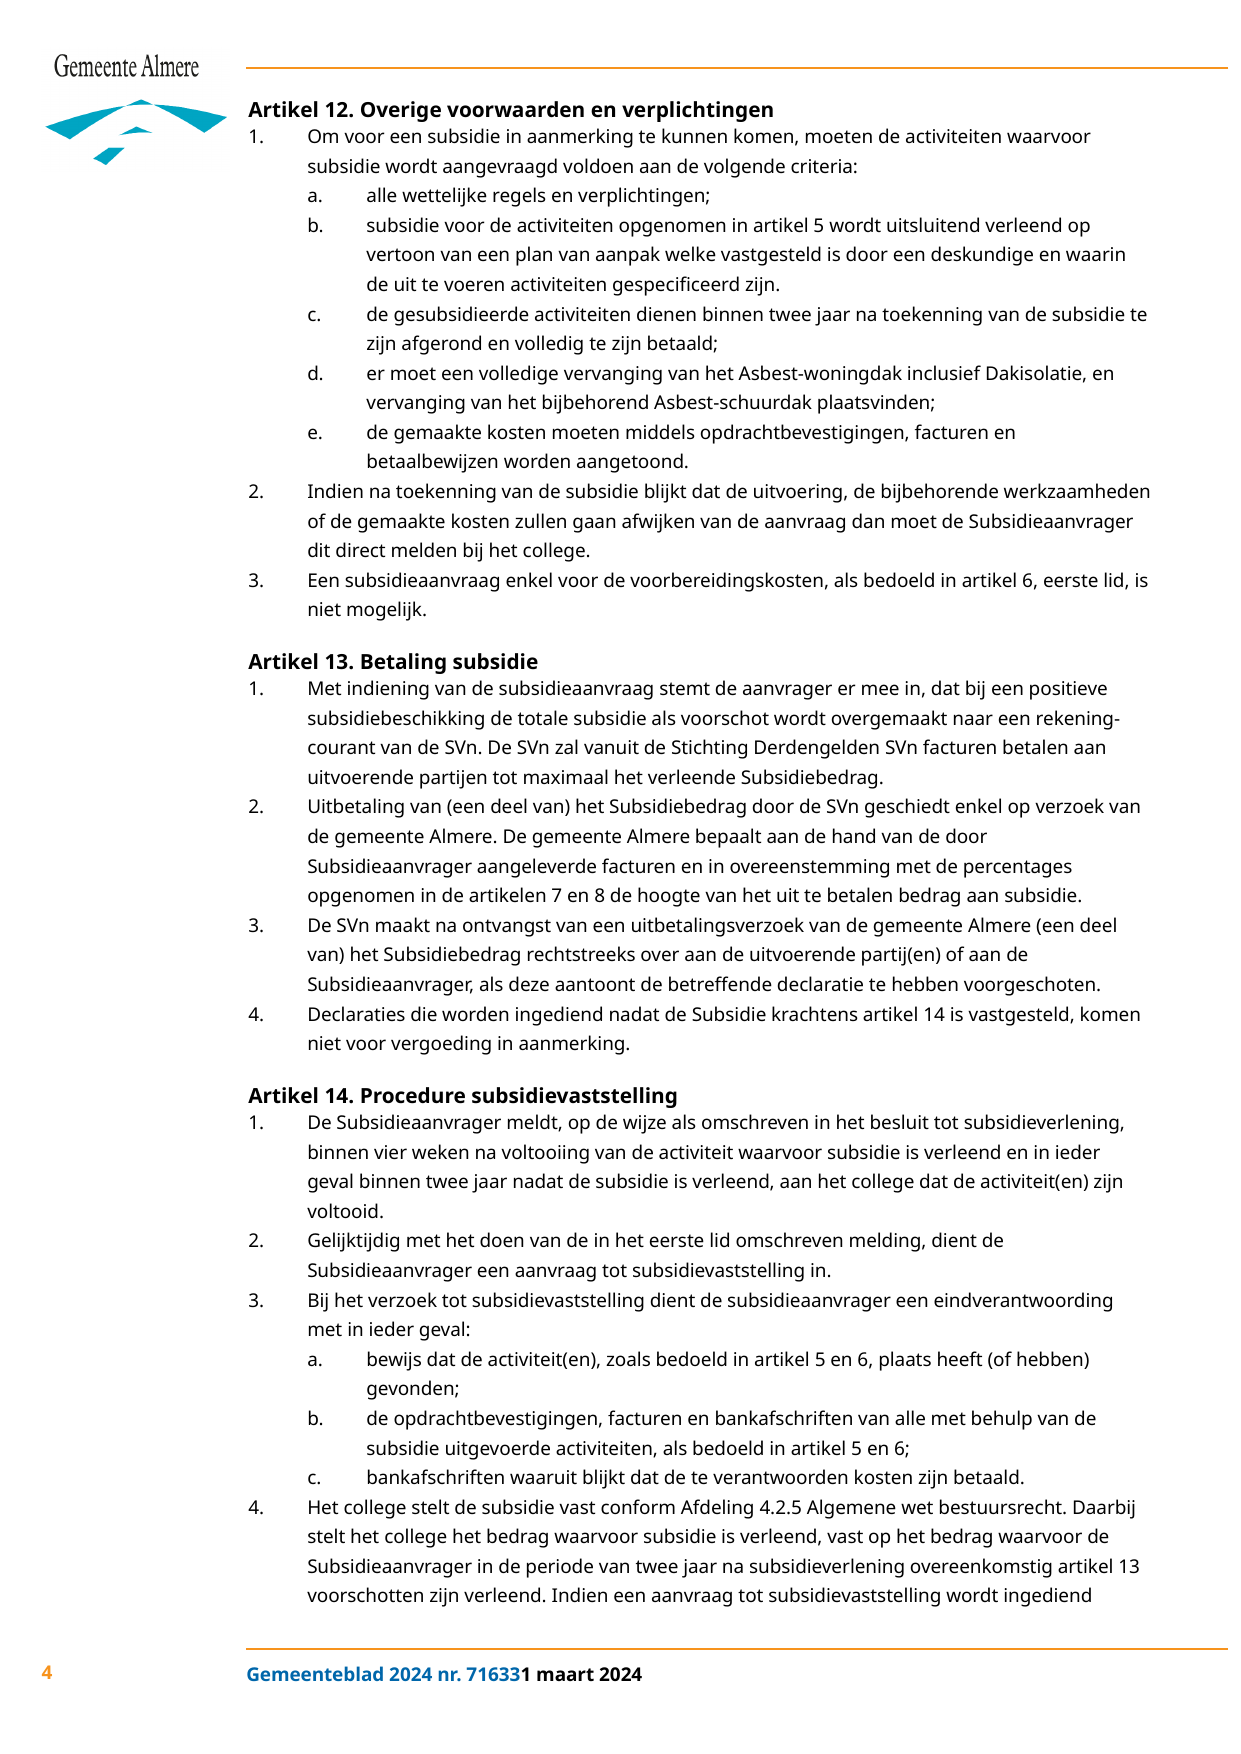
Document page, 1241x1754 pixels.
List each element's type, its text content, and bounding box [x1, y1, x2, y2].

list bankafschriften waaruit blijkt dat de te verantwoorden kosten zijn betaald. [307, 1464, 1152, 1490]
list Om voor een subsidie in aanmerking te kunnen komen, moeten de activiteiten waarvoor subsidie wordt aangevraagd voldoen aan de volgende criteria: [248, 123, 1152, 178]
list de opdrachtbevestigingen, facturen en bankafschriften van alle met behulp van de subsidie uitgevoerde activiteiten, als bedoeld in artikel 5 en 6; [307, 1405, 1152, 1460]
list De Subsidieaanvrager meldt, op de wijze als omschreven in het besluit tot subsidieverlening, binnen vier weken na voltooiing van de activiteit waarvoor subsidie is verleend en in ieder geval binnen twee jaar nadat de subsidie is verleend, aan het college dat de activiteit(en) zijn voltooid. [248, 1109, 1152, 1224]
list bewijs dat de activiteit(en), zoals bedoeld in artikel 5 en 6, plaats heeft (of hebben) gevonden; [307, 1346, 1152, 1401]
text Artikel 12. Overige voorwaarden en verplichtingen [248, 95, 1152, 123]
list de gesubsidieerde activiteiten dienen binnen twee jaar na toekenning van de subsidie te zijn afgerond en volledig te zijn betaald; [307, 301, 1152, 356]
list Het college stelt de subsidie vast conform Afdeling 4.2.5 Algemene wet bestuursrecht. Daarbij stelt het college het bedrag waarvoor subsidie is verleend, vast op het bedrag waarvoor de Subsidieaanvrager in de periode van twee jaar na subsidieverlening overeenkomstig artikel 13 voorschotten zijn verleend. Indien een aanvraag tot subsidievaststelling wordt ingediend [248, 1494, 1152, 1608]
text Artikel 13. Betaling subsidie [248, 647, 1152, 675]
list Een subsidieaanvraag enkel voor de voorbereidingskosten, als bedoeld in artikel 6, eerste lid, is niet mogelijk. [248, 567, 1152, 622]
list er moet een volledige vervanging van het Asbest-woningdak inclusief Dakisolatie, en vervanging van het bijbehorend Asbest-schuurdak plaatsvinden; [307, 360, 1152, 415]
list subsidie voor de activiteiten opgenomen in artikel 5 wordt uitsluitend verleend op vertoon van een plan van aanpak welke vastgesteld is door een deskundige en waarin de uit te voeren activiteiten gespecificeerd zijn. [307, 212, 1152, 297]
list alle wettelijke regels en verplichtingen; [307, 182, 1152, 208]
list Indien na toekenning van de subsidie blijkt dat de uitvoering, de bijbehorende werkzaamheden of de gemaakte kosten zullen gaan afwijken van de aanvraag dan moet de Subsidieaanvrager dit direct melden bij het college. [248, 478, 1152, 563]
list Uitbetaling van (een deel van) het Subsidiebedrag door de SVn geschiedt enkel op verzoek van de gemeente Almere. De gemeente Almere bepaalt aan de hand van de door Subsidieaanvrager aangeleverde facturen en in overeenstemming met de percentages opgenomen in de artikelen 7 en 8 de hoogte van het uit te betalen bedrag aan subsidie. [248, 794, 1152, 908]
list Bij het verzoek tot subsidievaststelling dient de subsidieaanvrager een eindverantwoording met in ieder geval: [248, 1287, 1152, 1342]
list De SVn maakt na ontvangst van een uitbetalingsverzoek van de gemeente Almere (een deel van) het Subsidiebedrag rechtstreeks over aan de uitvoerende partij(en) of aan de Subsidieaanvrager, als deze aantoont de betreffende declaratie te hebben voorgeschoten. [248, 912, 1152, 997]
list Met indiening van de subsidieaanvraag stemt de aanvrager er mee in, dat bij een positieve subsidiebeschikking de totale subsidie als voorschot wordt overgemaakt naar een rekening-courant van de SVn. De SVn zal vanuit de Stichting Derdengelden SVn facturen betalen aan uitvoerende partijen tot maximaal het verleende Subsidiebedrag. [248, 675, 1152, 790]
list de gemaakte kosten moeten middels opdrachtbevestigingen, facturen en betaalbewijzen worden aangetoond. [307, 419, 1152, 474]
list Declaraties die worden ingediend nadat de Subsidie krachtens artikel 14 is vastgesteld, komen niet voor vergoeding in aanmerking. [248, 1001, 1152, 1056]
picture [41, 47, 231, 172]
text Artikel 14. Procedure subsidievaststelling [248, 1081, 1152, 1109]
list Gelijktijdig met het doen van de in het eerste lid omschreven melding, dient de Subsidieaanvrager een aanvraag tot subsidievaststelling in. [248, 1228, 1152, 1283]
